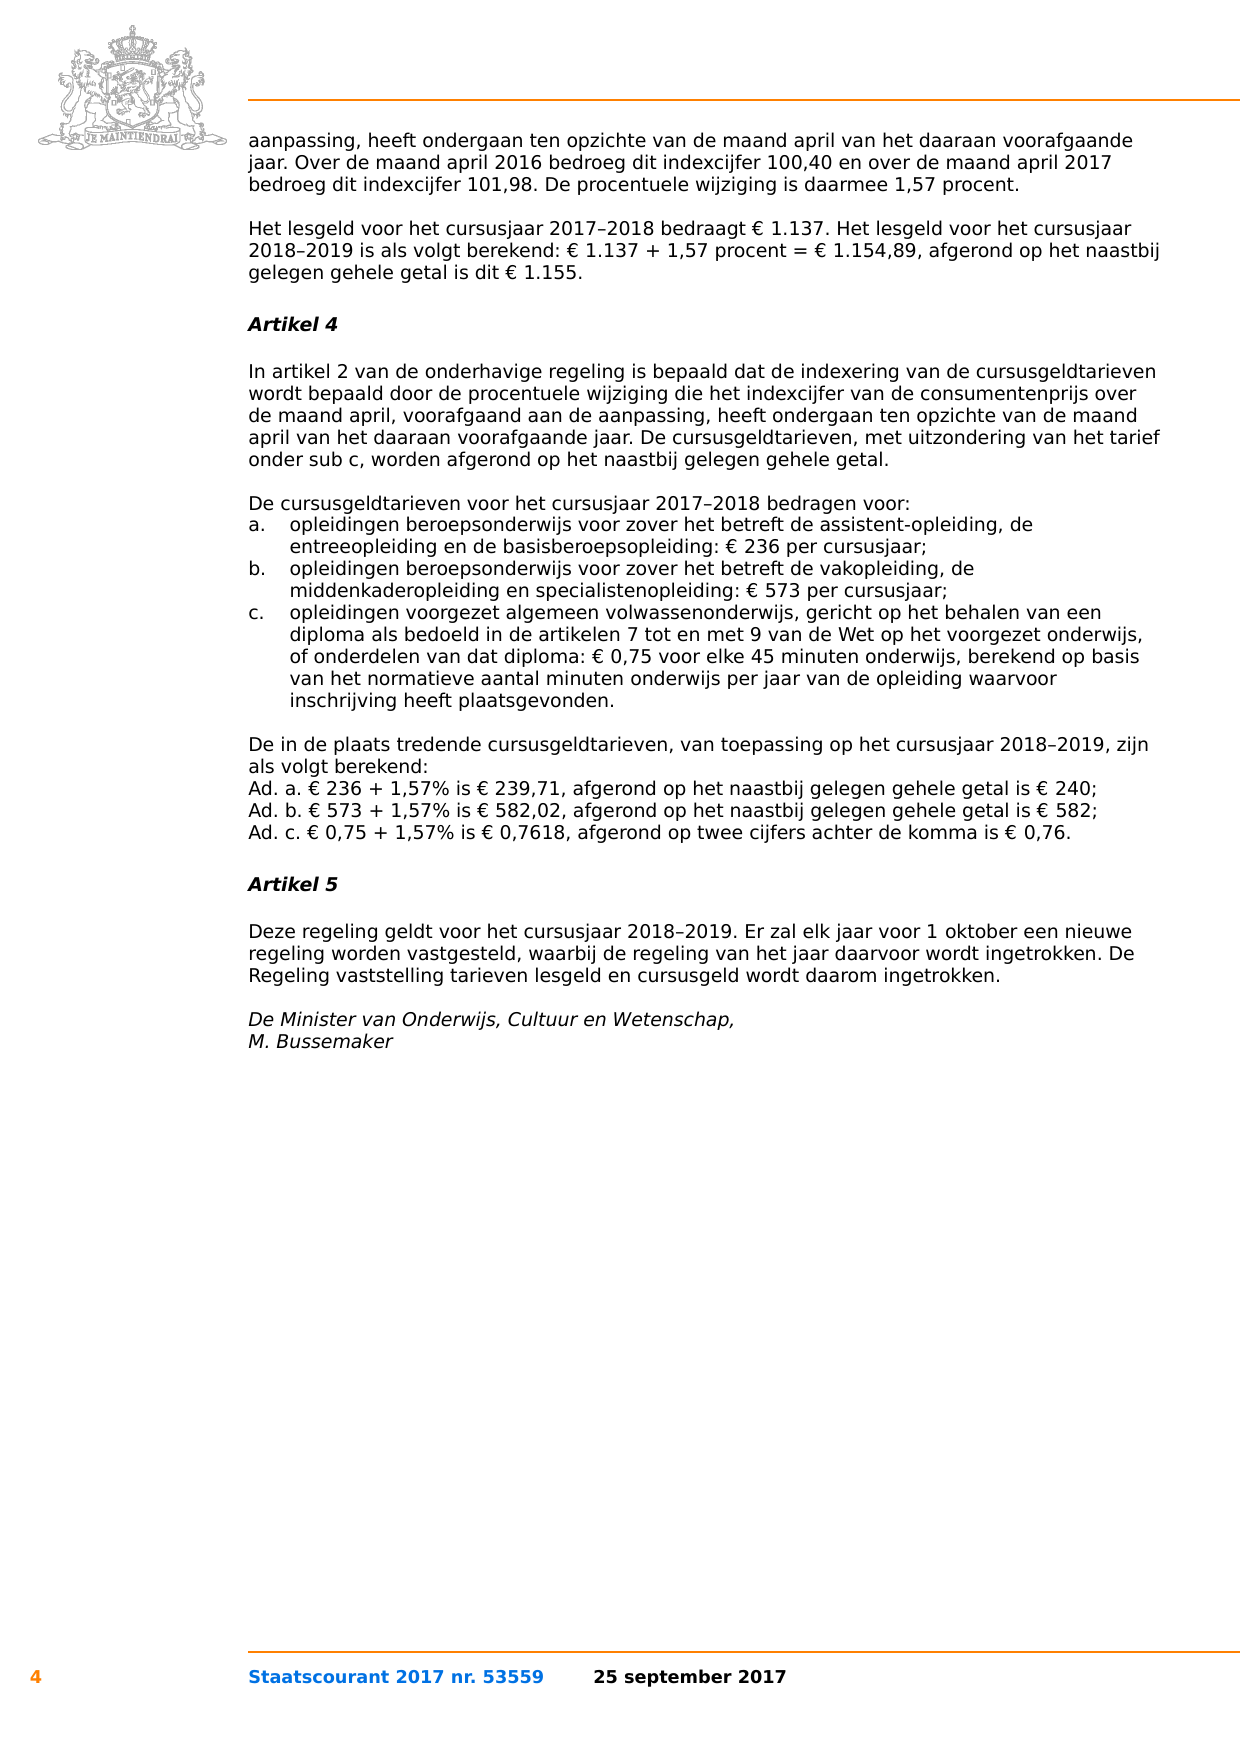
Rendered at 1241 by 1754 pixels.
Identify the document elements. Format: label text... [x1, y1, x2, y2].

text Ad. c. € 0,75 + 1,57% is € 0,7618, afgerond op twee cijfers achter de komma is € 0,76. [248, 822, 1163, 844]
text b. opleidingen beroepsonderwijs voor zover het betreft de vakopleiding, de middenkaderopleiding en specialistenopleiding: € 573 per cursusjaar; [248, 558, 1163, 602]
text De cursusgeldtarieven voor het cursusjaar 2017–2018 bedragen voor: [248, 492, 1163, 514]
text aanpassing, heeft ondergaan ten opzichte van de maand april van het daaraan voorafgaande jaar. Over de maand april 2016 bedroeg dit indexcijfer 100,40 en over de maand april 2017 bedroeg dit indexcijfer 101,98. De procentuele wijziging is daarmee 1,57 procent. [248, 130, 1163, 196]
subtitle Artikel 5 [248, 874, 1163, 896]
subtitle Artikel 4 [248, 314, 1163, 336]
text Ad. a. € 236 + 1,57% is € 239,71, afgerond op het naastbij gelegen gehele getal is € 240; [248, 778, 1163, 800]
text Ad. b. € 573 + 1,57% is € 582,02, afgerond op het naastbij gelegen gehele getal is € 582; [248, 800, 1163, 822]
text In artikel 2 van de onderhavige regeling is bepaald dat de indexering van de cursusgeldtarieven wordt bepaald door de procentuele wijziging die het indexcijfer van de consumentenprijs over de maand april, voorafgaand aan de aanpassing, heeft ondergaan ten opzichte van de maand april van het daaraan voorafgaande jaar. De cursusgeldtarieven, met uitzondering van het tarief onder sub c, worden afgerond op het naastbij gelegen gehele getal. [248, 361, 1163, 471]
text c. opleidingen voorgezet algemeen volwassenonderwijs, gericht op het behalen van een diploma als bedoeld in de artikelen 7 tot en met 9 van de Wet op het voorgezet onderwijs, of onderdelen van dat diploma: € 0,75 voor elke 45 minuten onderwijs, berekend op basis van het normatieve aantal minuten onderwijs per jaar van de opleiding waarvoor inschrijving heeft plaatsgevonden. [248, 602, 1163, 712]
text Deze regeling geldt voor het cursusjaar 2018–2019. Er zal elk jaar voor 1 oktober een nieuwe regeling worden vastgesteld, waarbij de regeling van het jaar daarvoor wordt ingetrokken. De Regeling vaststelling tarieven lesgeld en cursusgeld wordt daarom ingetrokken. [248, 921, 1163, 987]
text a. opleidingen beroepsonderwijs voor zover het betreft de assistent-opleiding, de entreeopleiding en de basisberoepsopleiding: € 236 per cursusjaar; [248, 514, 1163, 558]
picture [38, 25, 227, 150]
text De Minister van Onderwijs, Cultuur en Wetenschap, M. Bussemaker [248, 1009, 1163, 1053]
text Het lesgeld voor het cursusjaar 2017–2018 bedraagt € 1.137. Het lesgeld voor het cursusjaar 2018–2019 is als volgt berekend: € 1.137 + 1,57 procent = € 1.154,89, afgerond op het naastbij gelegen gehele getal is dit € 1.155. [248, 218, 1163, 284]
text De in de plaats tredende cursusgeldtarieven, van toepassing op het cursusjaar 2018–2019, zijn als volgt berekend: [248, 734, 1163, 778]
